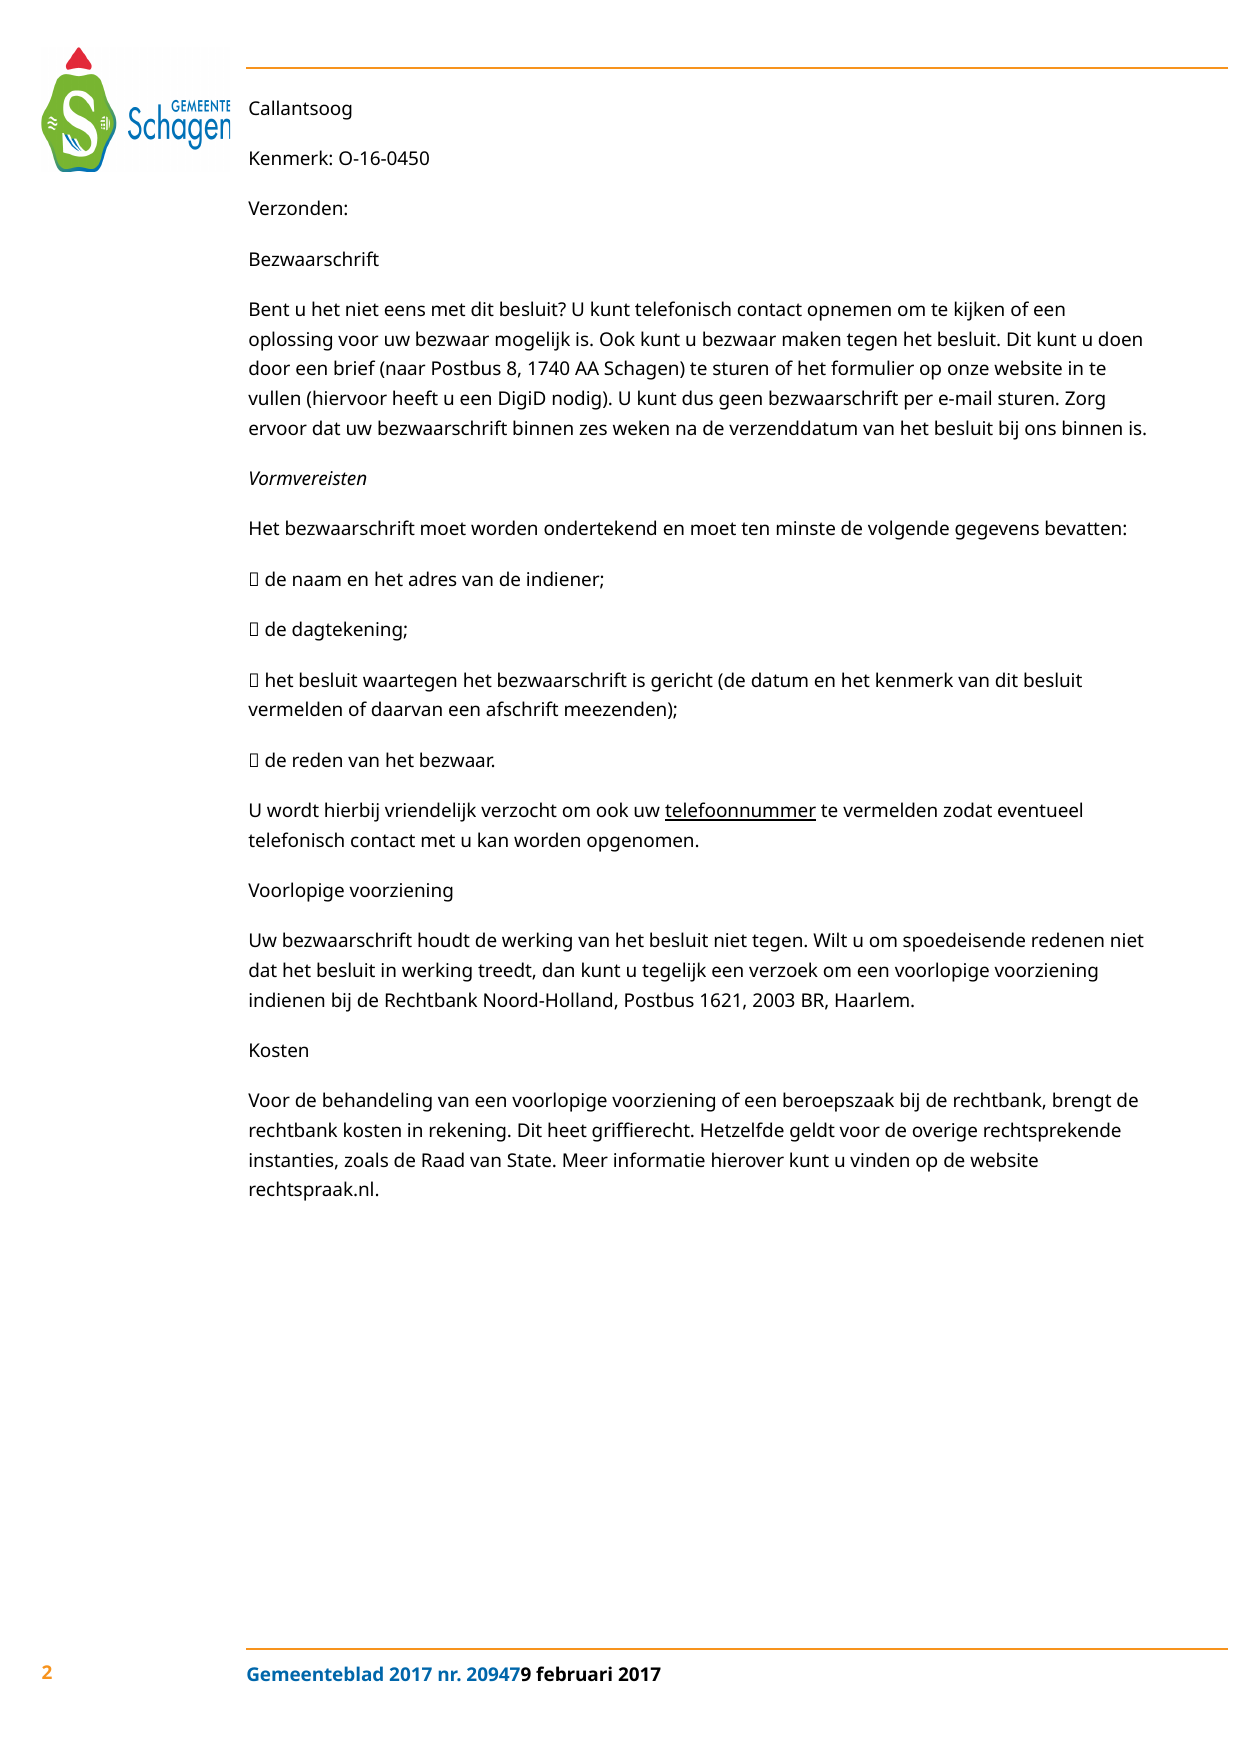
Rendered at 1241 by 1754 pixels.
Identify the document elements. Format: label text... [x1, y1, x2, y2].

text  het besluit waartegen het bezwaarschrift is gericht (de datum en het kenmerk van dit besluit vermelden of daarvan een afschrift meezenden); [248, 667, 1152, 722]
text Vormvereisten [248, 465, 1152, 491]
text Verzonden: [248, 196, 1152, 221]
text  de dagtekening; [248, 616, 1152, 642]
text U wordt hierbij vriendelijk verzocht om ook uw telefoonnummer te vermelden zodat eventueel telefonisch contact met u kan worden opgenomen. [248, 797, 1152, 853]
text Bezwaarschrift [248, 246, 1152, 272]
text Kenmerk: O-16-0450 [248, 145, 1152, 171]
text Bent u het niet eens met dit besluit? U kunt telefonisch contact opnemen om te kijken of een oplossing voor uw bezwaar mogelijk is. Ook kunt u bezwaar maken tegen het besluit. Dit kunt u doen door een brief (naar Postbus 8, 1740 AA Schagen) te sturen of het formulier op onze website in te vullen (hiervoor heeft u een DigiD nodig). U kunt dus geen bezwaarschrift per e-mail sturen. Zorg ervoor dat uw bezwaarschrift binnen zes weken na de verzenddatum van het besluit bij ons binnen is. [248, 296, 1152, 441]
picture [41, 47, 231, 172]
text Voorlopige voorziening [248, 877, 1152, 903]
text Callantsoog [248, 95, 1152, 121]
text  de reden van het bezwaar. [248, 747, 1152, 773]
text Uw bezwaarschrift houdt de werking van het besluit niet tegen. Wilt u om spoedeisende redenen niet dat het besluit in werking treedt, dan kunt u tegelijk een verzoek om een voorlopige voorziening indienen bij de Rechtbank Noord-Holland, Postbus 1621, 2003 BR, Haarlem. [248, 928, 1152, 1013]
text Kosten [248, 1037, 1152, 1063]
text Voor de behandeling van een voorlopige voorziening of een beroepszaak bij de rechtbank, brengt de rechtbank kosten in rekening. Dit heet griffierecht. Hetzelfde geldt voor de overige rechtsprekende instanties, zoals de Raad van State. Meer informatie hierover kunt u vinden op de website rechtspraak.nl. [248, 1088, 1152, 1202]
text  de naam en het adres van de indiener; [248, 566, 1152, 592]
text Het bezwaarschrift moet worden ondertekend en moet ten minste de volgende gegevens bevatten: [248, 516, 1152, 541]
